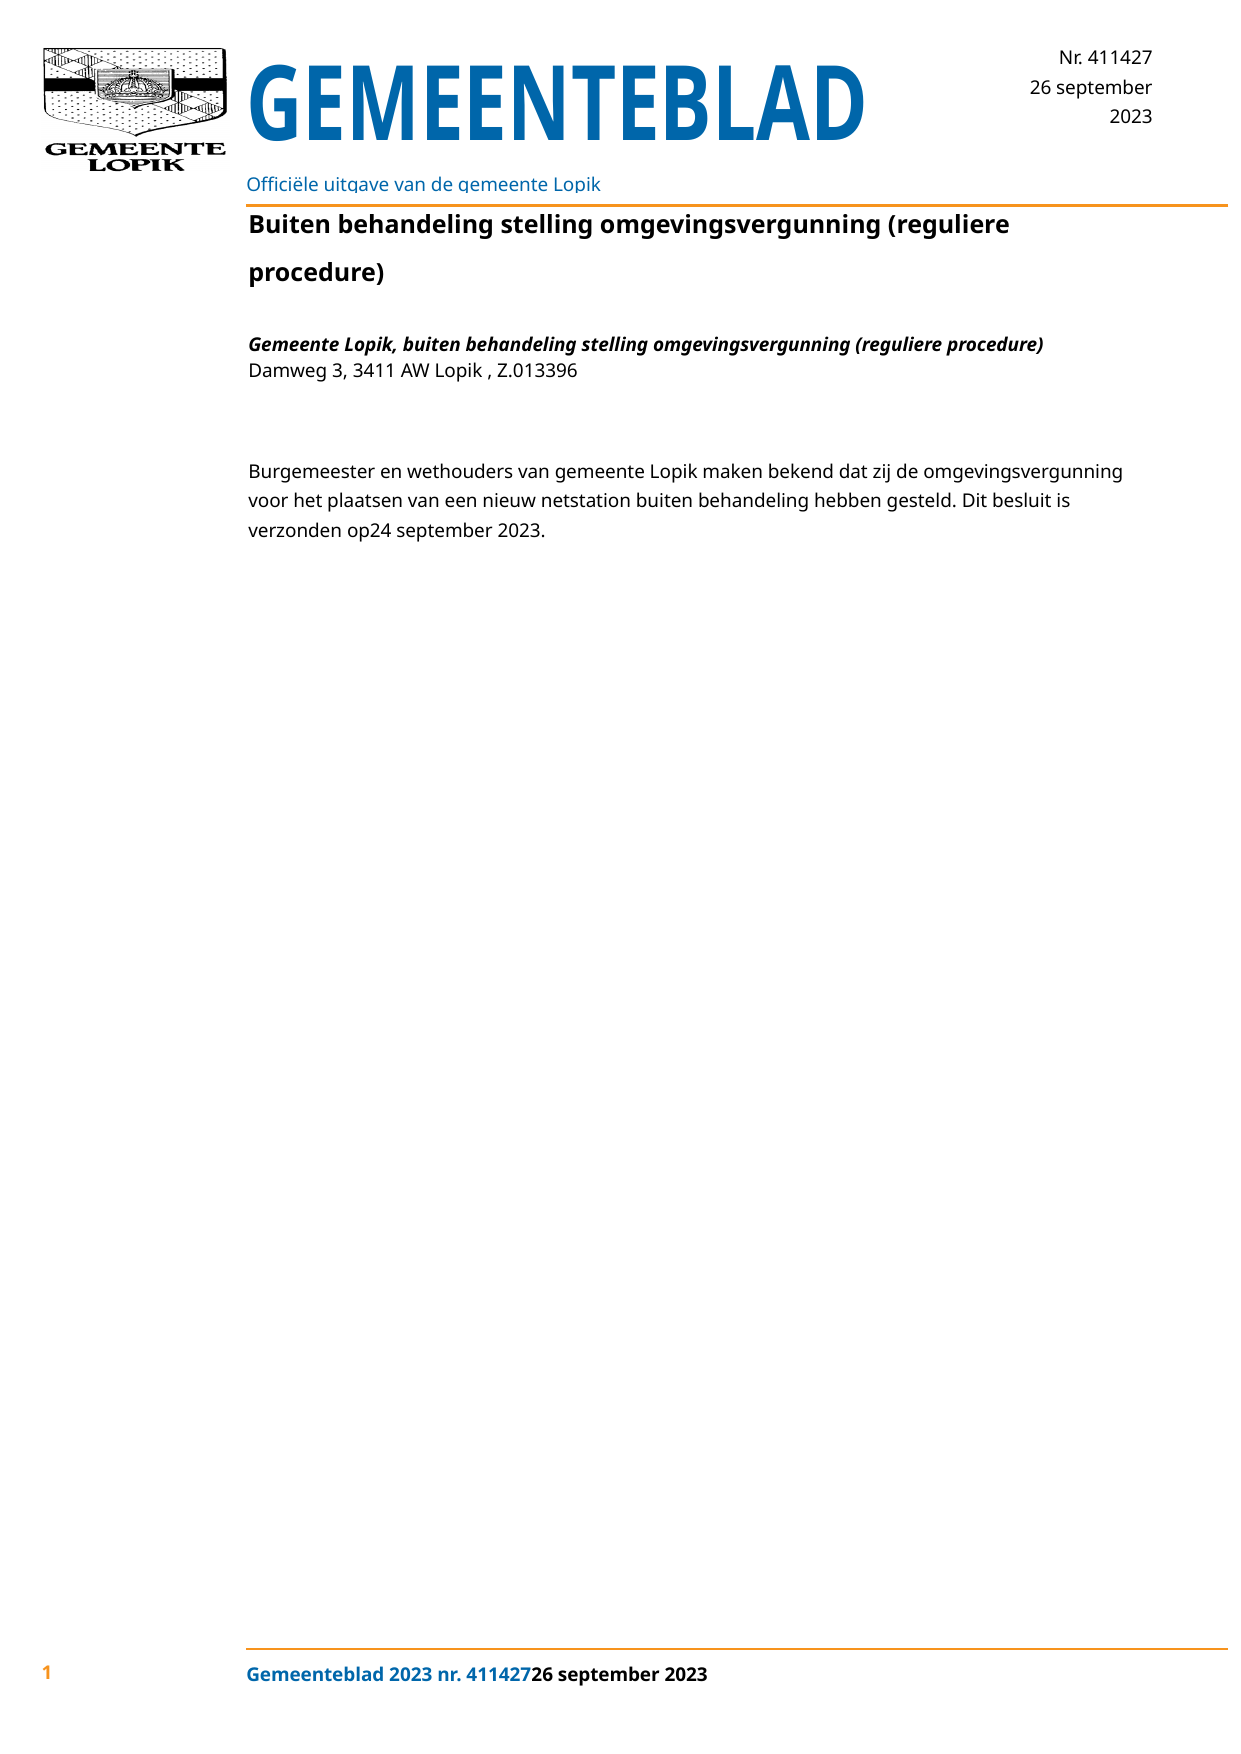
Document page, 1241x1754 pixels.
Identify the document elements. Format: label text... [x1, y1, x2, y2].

text Damweg 3, 3411 AW Lopik , Z.013396 [248, 357, 1152, 383]
picture [41, 47, 231, 172]
text Burgemeester en wethouders van gemeente Lopik maken bekend dat zij de omgevingsvergunning voor het plaatsen van een nieuw netstation buiten behandeling hebben gesteld. Dit besluit is verzonden op24 september 2023. [248, 458, 1152, 543]
text Buiten behandeling stelling omgevingsvergunning (reguliere procedure) [248, 207, 1152, 288]
text Gemeente Lopik, buiten behandeling stelling omgevingsvergunning (reguliere procedure) [248, 331, 1152, 357]
